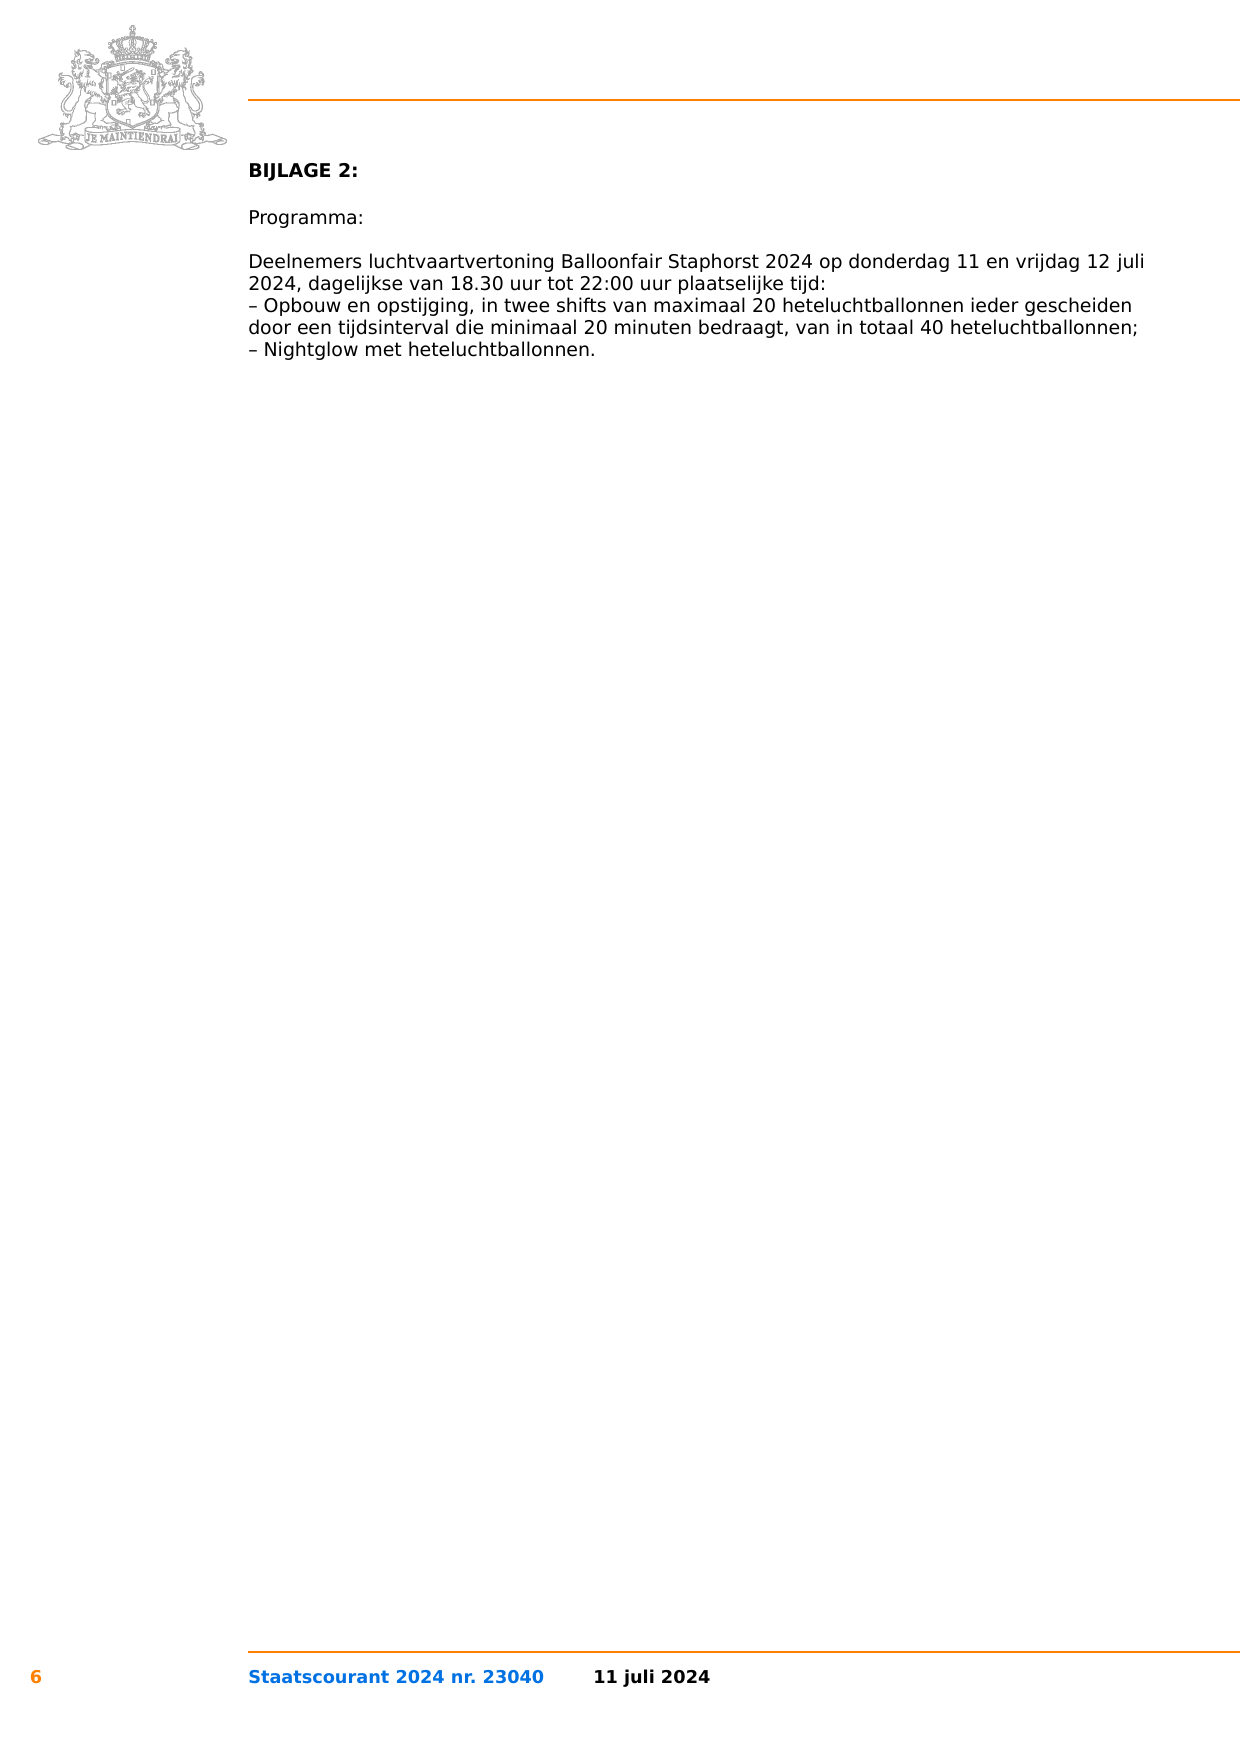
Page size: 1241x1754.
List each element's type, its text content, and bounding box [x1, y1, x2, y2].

subtitle BIJLAGE 2: [248, 160, 1163, 182]
text Programma: [248, 207, 1163, 229]
picture [38, 25, 227, 150]
text – Nightglow met heteluchtballonnen. [248, 339, 1163, 361]
text – Opbouw en opstijging, in twee shifts van maximaal 20 heteluchtballonnen ieder gescheiden door een tijdsinterval die minimaal 20 minuten bedraagt, van in totaal 40 heteluchtballonnen; [248, 295, 1163, 339]
text Deelnemers luchtvaartvertoning Balloonfair Staphorst 2024 op donderdag 11 en vrijdag 12 juli 2024, dagelijkse van 18.30 uur tot 22:00 uur plaatselijke tijd: [248, 251, 1163, 295]
